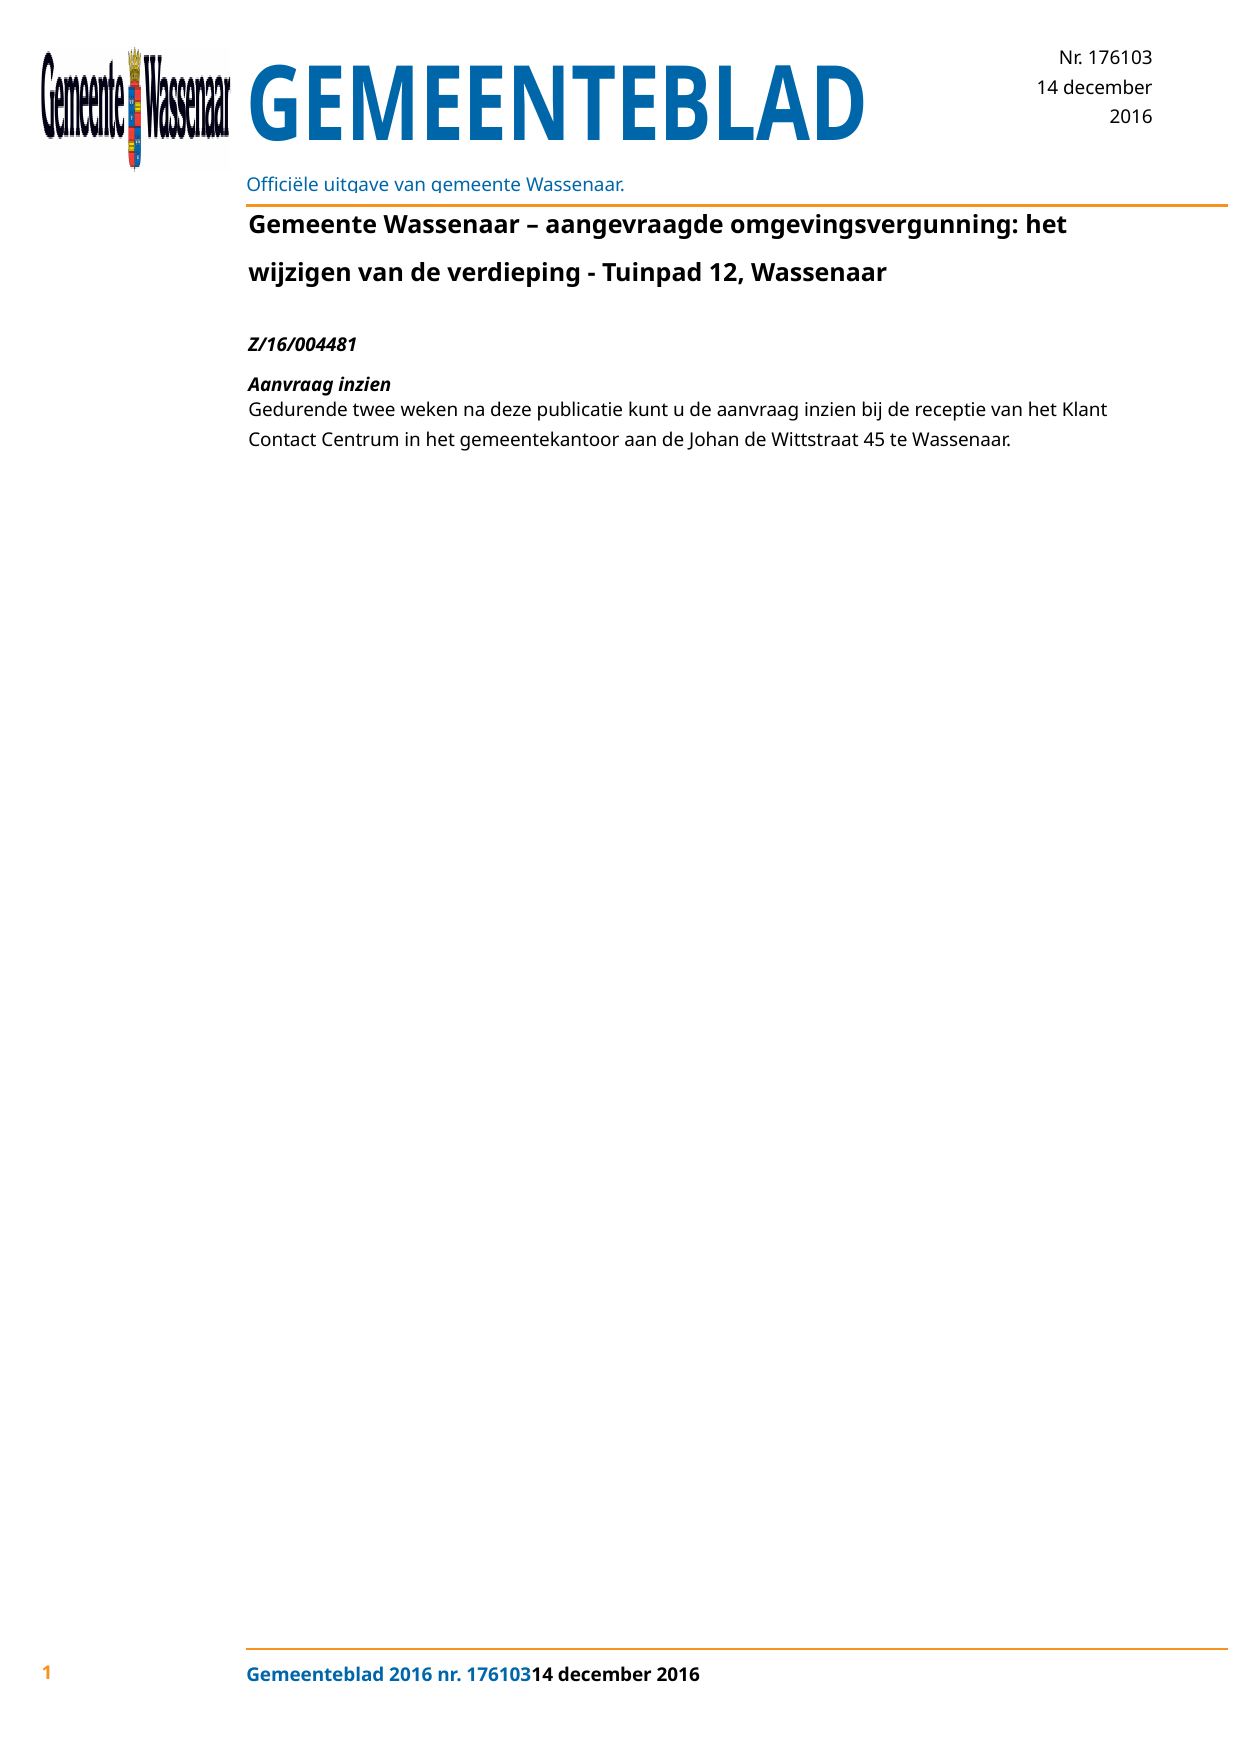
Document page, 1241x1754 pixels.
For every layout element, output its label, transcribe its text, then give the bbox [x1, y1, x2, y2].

text Aanvraag inzien [248, 371, 1152, 396]
text Gemeente Wassenaar – aangevraagde omgevingsvergunning: het wijzigen van de verdieping - Tuinpad 12, Wassenaar [248, 207, 1152, 288]
text Z/16/004481 [248, 331, 1152, 357]
picture [41, 47, 231, 172]
text Gedurende twee weken na deze publicatie kunt u de aanvraag inzien bij de receptie van het Klant Contact Centrum in het gemeentekantoor aan de Johan de Wittstraat 45 te Wassenaar. [248, 396, 1152, 452]
